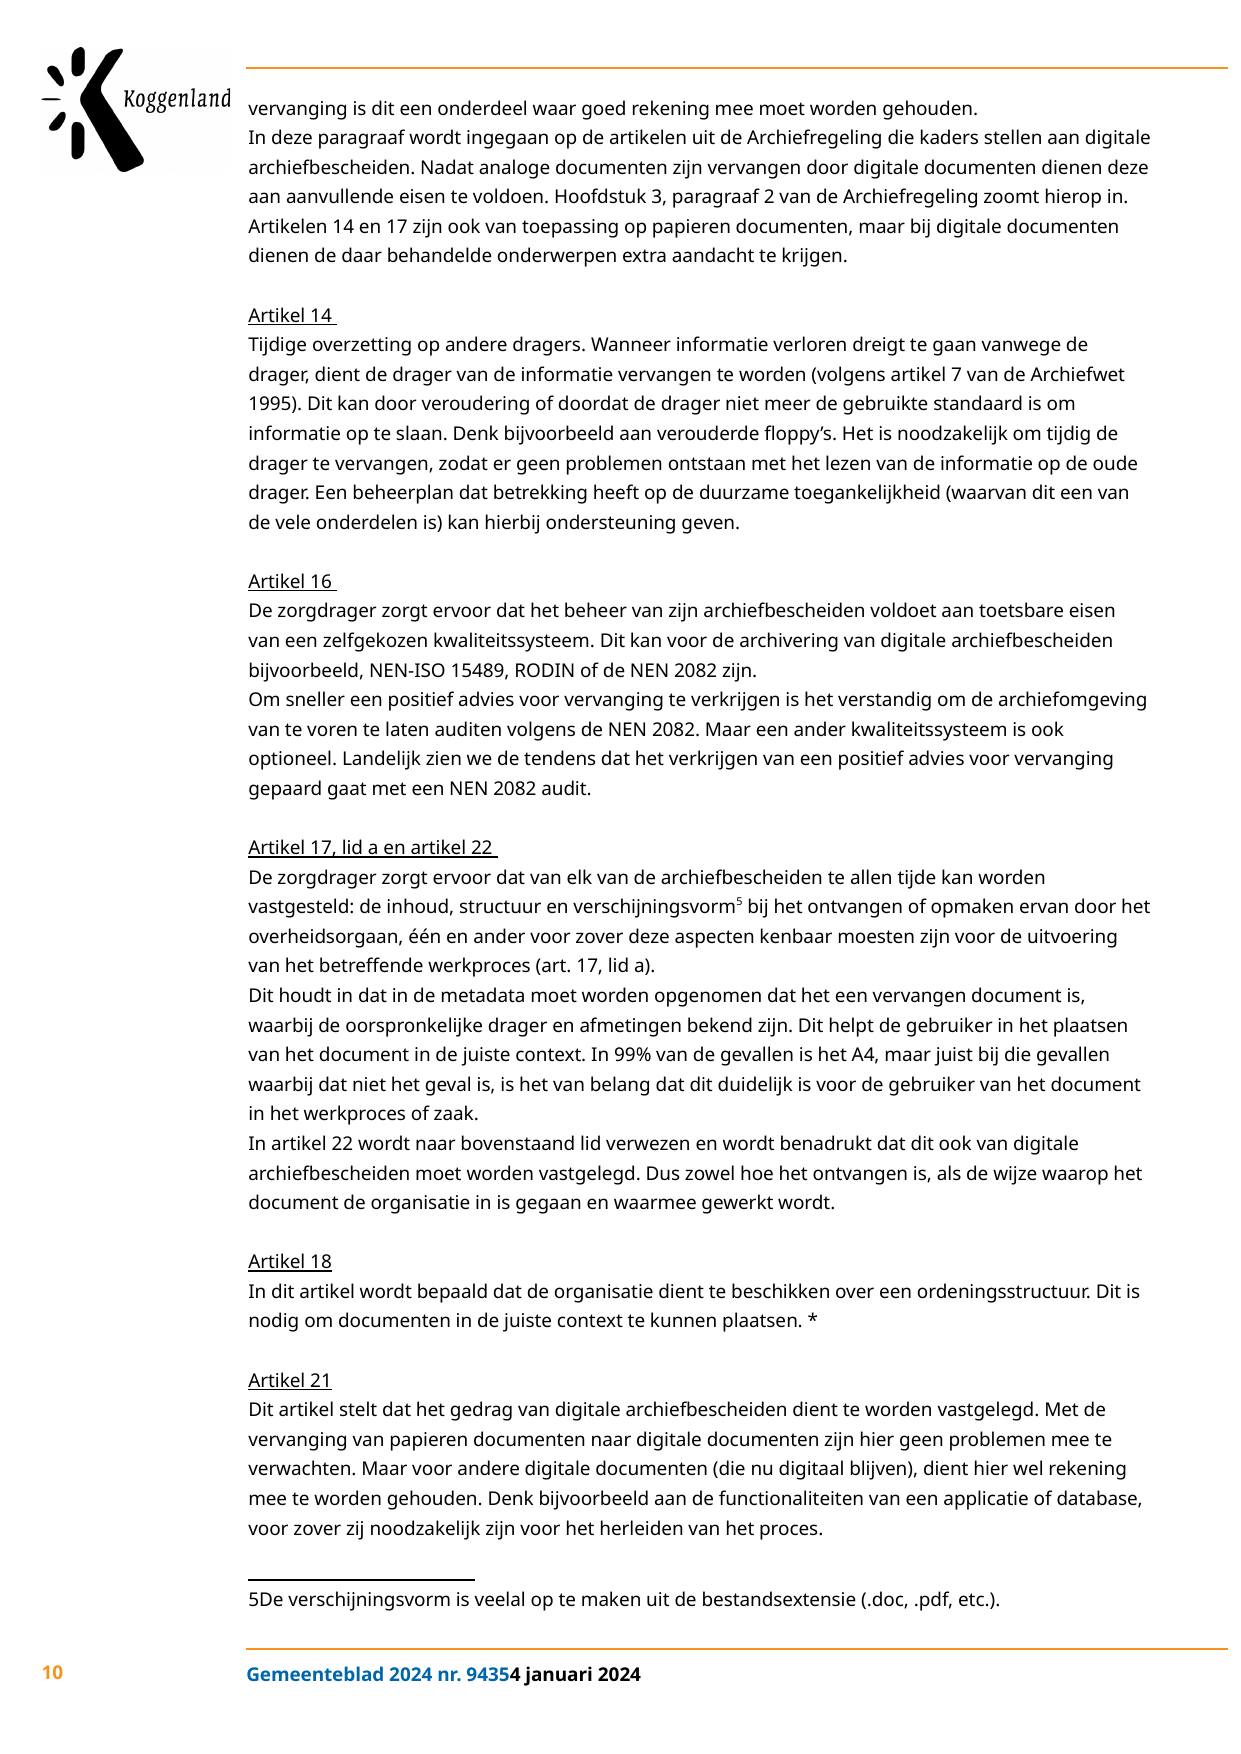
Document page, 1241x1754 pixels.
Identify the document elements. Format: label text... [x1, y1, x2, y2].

text Artikel 16 [248, 568, 1152, 594]
text Artikel 17, lid a en artikel 22 [248, 834, 1152, 860]
text Om sneller een positief advies voor vervanging te verkrijgen is het verstandig om de archiefomgeving van te voren te laten auditen volgens de NEN 2082. Maar een ander kwaliteitssysteem is ook optioneel. Landelijk zien we de tendens dat het verkrijgen van een positief advies voor vervanging gepaard gaat met een NEN 2082 audit. [248, 686, 1152, 801]
text Dit artikel stelt dat het gedrag van digitale archiefbescheiden dient te worden vastgelegd. Met de vervanging van papieren documenten naar digitale documenten zijn hier geen problemen mee te verwachten. Maar voor andere digitale documenten (die nu digitaal blijven), dient hier wel rekening mee te worden gehouden. Denk bijvoorbeeld aan de functionaliteiten van een applicatie of database, voor zover zij noodzakelijk zijn voor het herleiden van het proces. [248, 1396, 1152, 1541]
text In artikel 22 wordt naar bovenstaand lid verwezen en wordt benadrukt dat dit ook van digitale archiefbescheiden moet worden vastgelegd. Dus zowel hoe het ontvangen is, als de wijze waarop het document de organisatie in is gegaan en waarmee gewerkt wordt. [248, 1130, 1152, 1215]
text Artikel 14 [248, 302, 1152, 328]
picture [41, 47, 231, 172]
text Dit houdt in dat in de metadata moet worden opgenomen dat het een vervangen document is, waarbij de oorspronkelijke drager en afmetingen bekend zijn. Dit helpt de gebruiker in het plaatsen van het document in de juiste context. In 99% van de gevallen is het A4, maar juist bij die gevallen waarbij dat niet het geval is, is het van belang dat dit duidelijk is voor de gebruiker van het document in het werkproces of zaak. [248, 982, 1152, 1126]
text In deze paragraaf wordt ingegaan op de artikelen uit de Archiefregeling die kaders stellen aan digitale archiefbescheiden. Nadat analoge documenten zijn vervangen door digitale documenten dienen deze aan aanvullende eisen te voldoen. Hoofdstuk 3, paragraaf 2 van de Archiefregeling zoomt hierop in. Artikelen 14 en 17 zijn ook van toepassing op papieren documenten, maar bij digitale documenten dienen de daar behandelde onderwerpen extra aandacht te krijgen. [248, 124, 1152, 268]
text De verschijningsvorm is veelal op te maken uit de bestandsextensie (.doc, .pdf, etc.). [248, 1586, 1152, 1612]
text Tijdige overzetting op andere dragers. Wanneer informatie verloren dreigt te gaan vanwege de drager, dient de drager van de informatie vervangen te worden (volgens artikel 7 van de Archiefwet 1995). Dit kan door veroudering of doordat de drager niet meer de gebruikte standaard is om informatie op te slaan. Denk bijvoorbeeld aan verouderde floppy’s. Het is noodzakelijk om tijdig de drager te vervangen, zodat er geen problemen ontstaan met het lezen van de informatie op de oude drager. Een beheerplan dat betrekking heeft op de duurzame toegankelijkheid (waarvan dit een van de vele onderdelen is) kan hierbij ondersteuning geven. [248, 331, 1152, 535]
text In dit artikel wordt bepaald dat de organisatie dient te beschikken over een ordeningsstructuur. Dit is nodig om documenten in de juiste context te kunnen plaatsen. * [248, 1278, 1152, 1333]
text De zorgdrager zorgt ervoor dat het beheer van zijn archiefbescheiden voldoet aan toetsbare eisen van een zelfgekozen kwaliteitssysteem. Dit kan voor de archivering van digitale archiefbescheiden bijvoorbeeld, NEN-ISO 15489, RODIN of de NEN 2082 zijn. [248, 598, 1152, 683]
text Artikel 21 [248, 1367, 1152, 1393]
text De zorgdrager zorgt ervoor dat van elk van de archiefbescheiden te allen tijde kan worden vastgesteld: de inhoud, structuur en verschijningsvorm bij het ontvangen of opmaken ervan door het overheidsorgaan, één en ander voor zover deze aspecten kenbaar moesten zijn voor de uitvoering van het betreffende werkproces (art. 17, lid a). [248, 864, 1152, 978]
text vervanging is dit een onderdeel waar goed rekening mee moet worden gehouden. [248, 95, 1152, 121]
text Artikel 18 [248, 1248, 1152, 1274]
